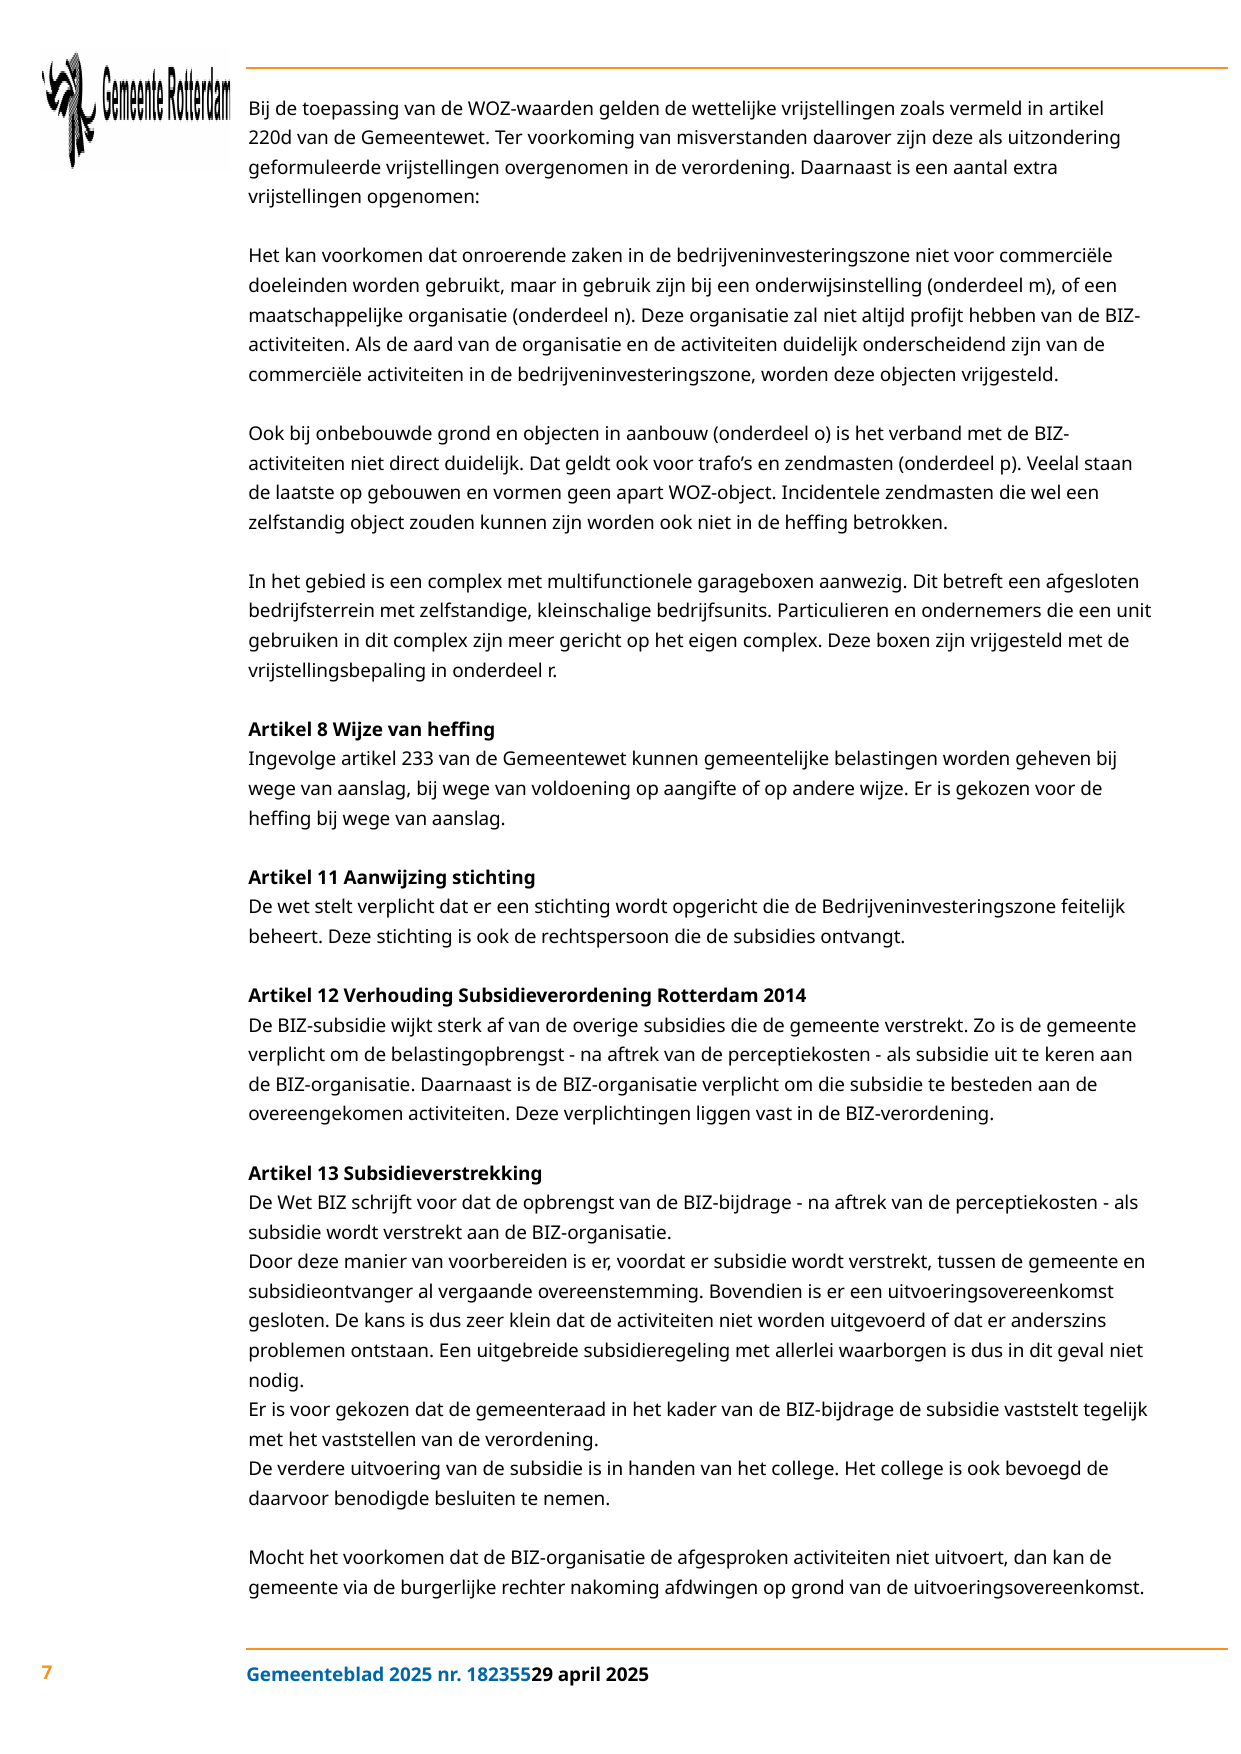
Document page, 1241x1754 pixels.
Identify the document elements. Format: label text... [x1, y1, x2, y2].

text De Wet BIZ schrijft voor dat de opbrengst van de BIZ-bijdrage - na aftrek van de perceptiekosten - als subsidie wordt verstrekt aan de BIZ-organisatie. [248, 1189, 1152, 1245]
text Bij de toepassing van de WOZ-waarden gelden de wettelijke vrijstellingen zoals vermeld in artikel 220d van de Gemeentewet. Ter voorkoming van misverstanden daarover zijn deze als uitzondering geformuleerde vrijstellingen overgenomen in de verordening. Daarnaast is een aantal extra vrijstellingen opgenomen: [248, 95, 1152, 209]
text Artikel 12 Verhouding Subsidieverordening Rotterdam 2014 [248, 982, 1152, 1008]
text Ingevolge artikel 233 van de Gemeentewet kunnen gemeentelijke belastingen worden geheven bij wege van aanslag, bij wege van voldoening op aangifte of op andere wijze. Er is gekozen voor de heffing bij wege van aanslag. [248, 746, 1152, 831]
text De BIZ-subsidie wijkt sterk af van de overige subsidies die de gemeente verstrekt. Zo is de gemeente verplicht om de belastingopbrengst - na aftrek van de perceptiekosten - als subsidie uit te keren aan de BIZ-organisatie. Daarnaast is de BIZ-organisatie verplicht om die subsidie te besteden aan de overeengekomen activiteiten. Deze verplichtingen liggen vast in de BIZ-verordening. [248, 1012, 1152, 1126]
text In het gebied is een complex met multifunctionele garageboxen aanwezig. Dit betreft een afgesloten bedrijfsterrein met zelfstandige, kleinschalige bedrijfsunits. Particulieren en ondernemers die een unit gebruiken in dit complex zijn meer gericht op het eigen complex. Deze boxen zijn vrijgesteld met de vrijstellingsbepaling in onderdeel r. [248, 568, 1152, 683]
text Er is voor gekozen dat de gemeenteraad in het kader van de BIZ-bijdrage de subsidie vaststelt tegelijk met het vaststellen van de verordening. [248, 1396, 1152, 1452]
text De wet stelt verplicht dat er een stichting wordt opgericht die de Bedrijveninvesteringszone feitelijk beheert. Deze stichting is ook de rechtspersoon die de subsidies ontvangt. [248, 893, 1152, 949]
picture [41, 47, 231, 172]
text Artikel 13 Subsidieverstrekking [248, 1160, 1152, 1186]
text Het kan voorkomen dat onroerende zaken in de bedrijveninvesteringszone niet voor commerciële doeleinden worden gebruikt, maar in gebruik zijn bij een onderwijsinstelling (onderdeel m), of een maatschappelijke organisatie (onderdeel n). Deze organisatie zal niet altijd profijt hebben van de BIZ-activiteiten. Als de aard van de organisatie en de activiteiten duidelijk onderscheidend zijn van de commerciële activiteiten in de bedrijveninvesteringszone, worden deze objecten vrijgesteld. [248, 243, 1152, 387]
text Ook bij onbebouwde grond en objecten in aanbouw (onderdeel o) is het verband met de BIZ-activiteiten niet direct duidelijk. Dat geldt ook voor trafo’s en zendmasten (onderdeel p). Veelal staan de laatste op gebouwen en vormen geen apart WOZ-object. Incidentele zendmasten die wel een zelfstandig object zouden kunnen zijn worden ook niet in de heffing betrokken. [248, 420, 1152, 535]
text Mocht het voorkomen dat de BIZ-organisatie de afgesproken activiteiten niet uitvoert, dan kan de gemeente via de burgerlijke rechter nakoming afdwingen op grond van de uitvoeringsovereenkomst. [248, 1544, 1152, 1600]
text Artikel 11 Aanwijzing stichting [248, 864, 1152, 890]
text De verdere uitvoering van de subsidie is in handen van het college. Het college is ook bevoegd de daarvoor benodigde besluiten te nemen. [248, 1456, 1152, 1511]
text Door deze manier van voorbereiden is er, voordat er subsidie wordt verstrekt, tussen de gemeente en subsidieontvanger al vergaande overeenstemming. Bovendien is er een uitvoeringsovereenkomst gesloten. De kans is dus zeer klein dat de activiteiten niet worden uitgevoerd of dat er anderszins problemen ontstaan. Een uitgebreide subsidieregeling met allerlei waarborgen is dus in dit geval niet nodig. [248, 1248, 1152, 1393]
text Artikel 8 Wijze van heffing [248, 716, 1152, 742]
